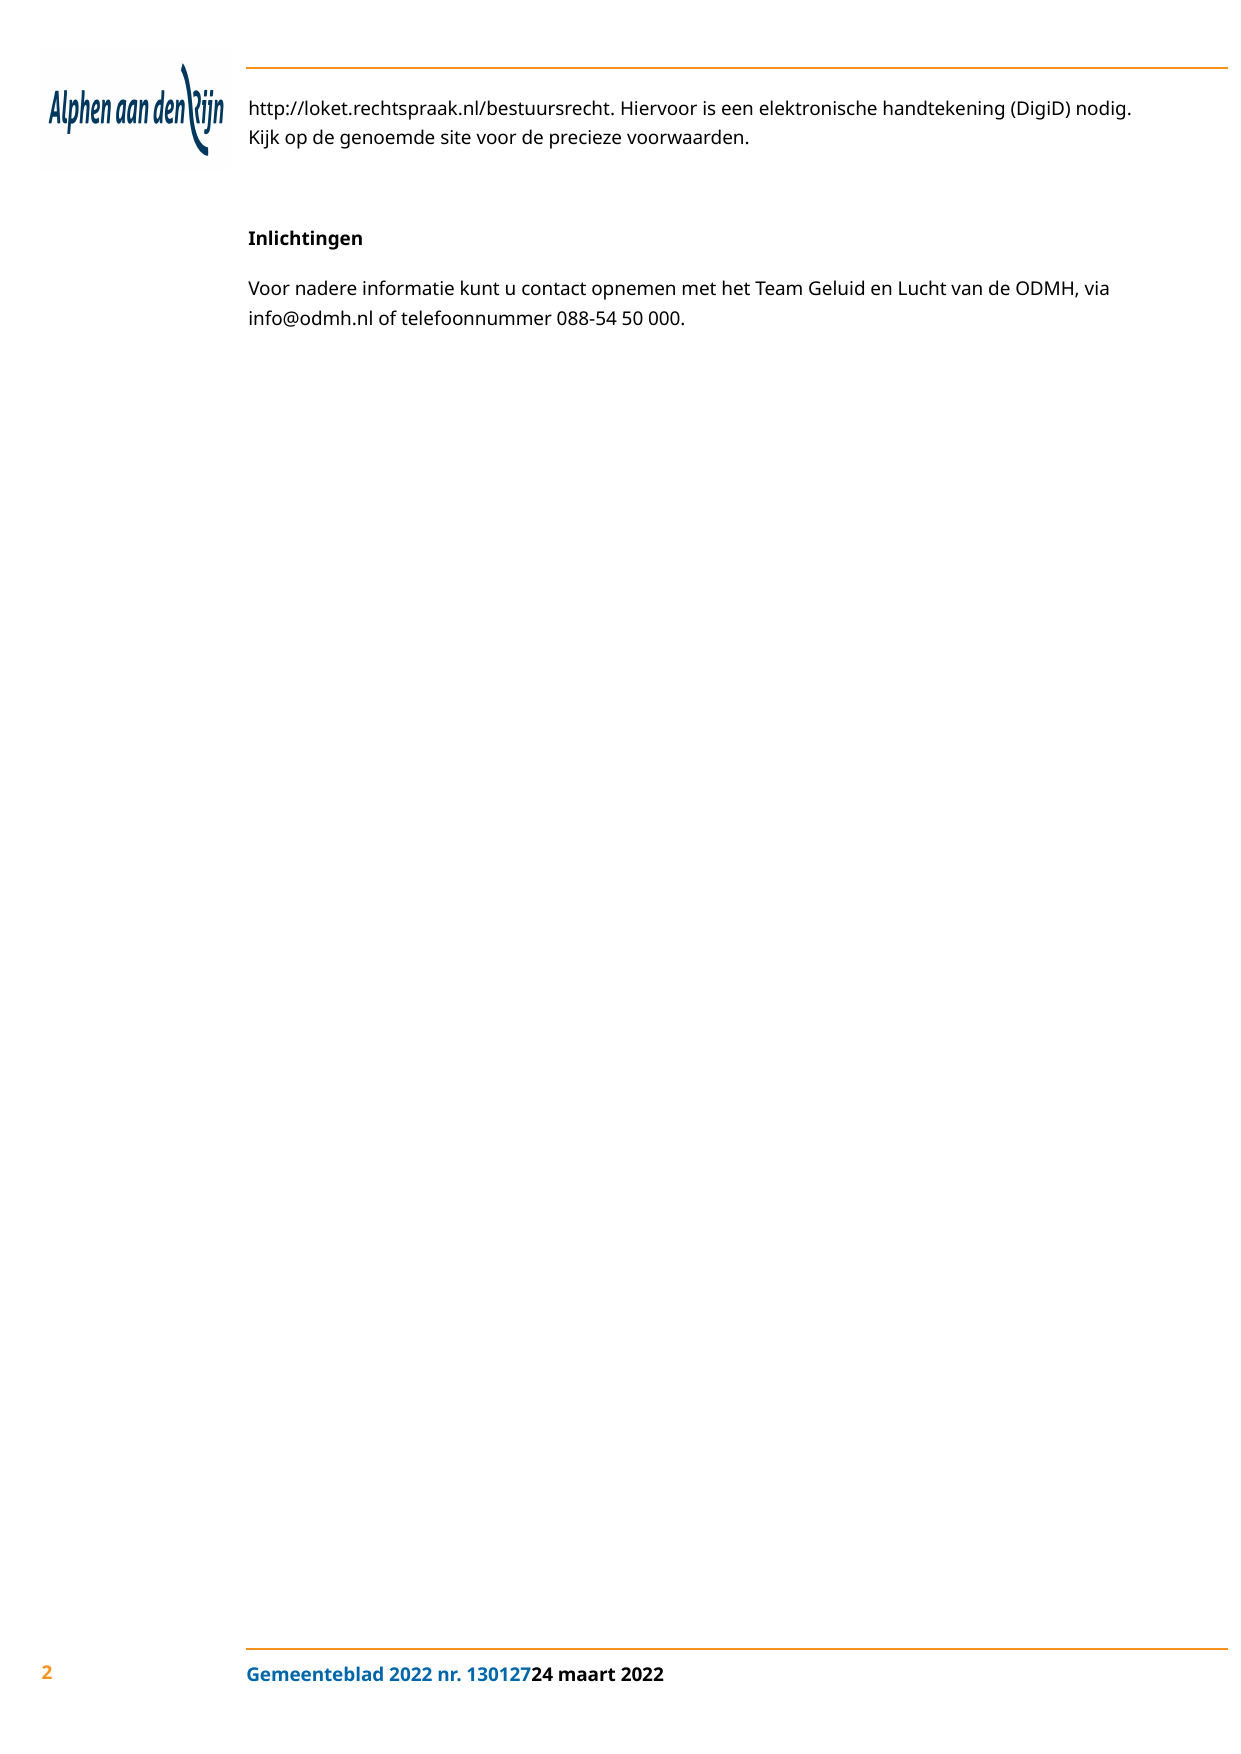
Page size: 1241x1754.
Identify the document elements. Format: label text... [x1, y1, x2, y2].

text Inlichtingen [248, 225, 1152, 251]
text http://loket.rechtspraak.nl/bestuursrecht. Hiervoor is een elektronische handtekening (DigiD) nodig. Kijk op de genoemde site voor de precieze voorwaarden. [248, 95, 1152, 150]
text Voor nadere informatie kunt u contact opnemen met het Team Geluid en Lucht van de ODMH, via info@odmh.nl of telefoonnummer 088-54 50 000. [248, 276, 1152, 331]
picture [41, 47, 231, 172]
